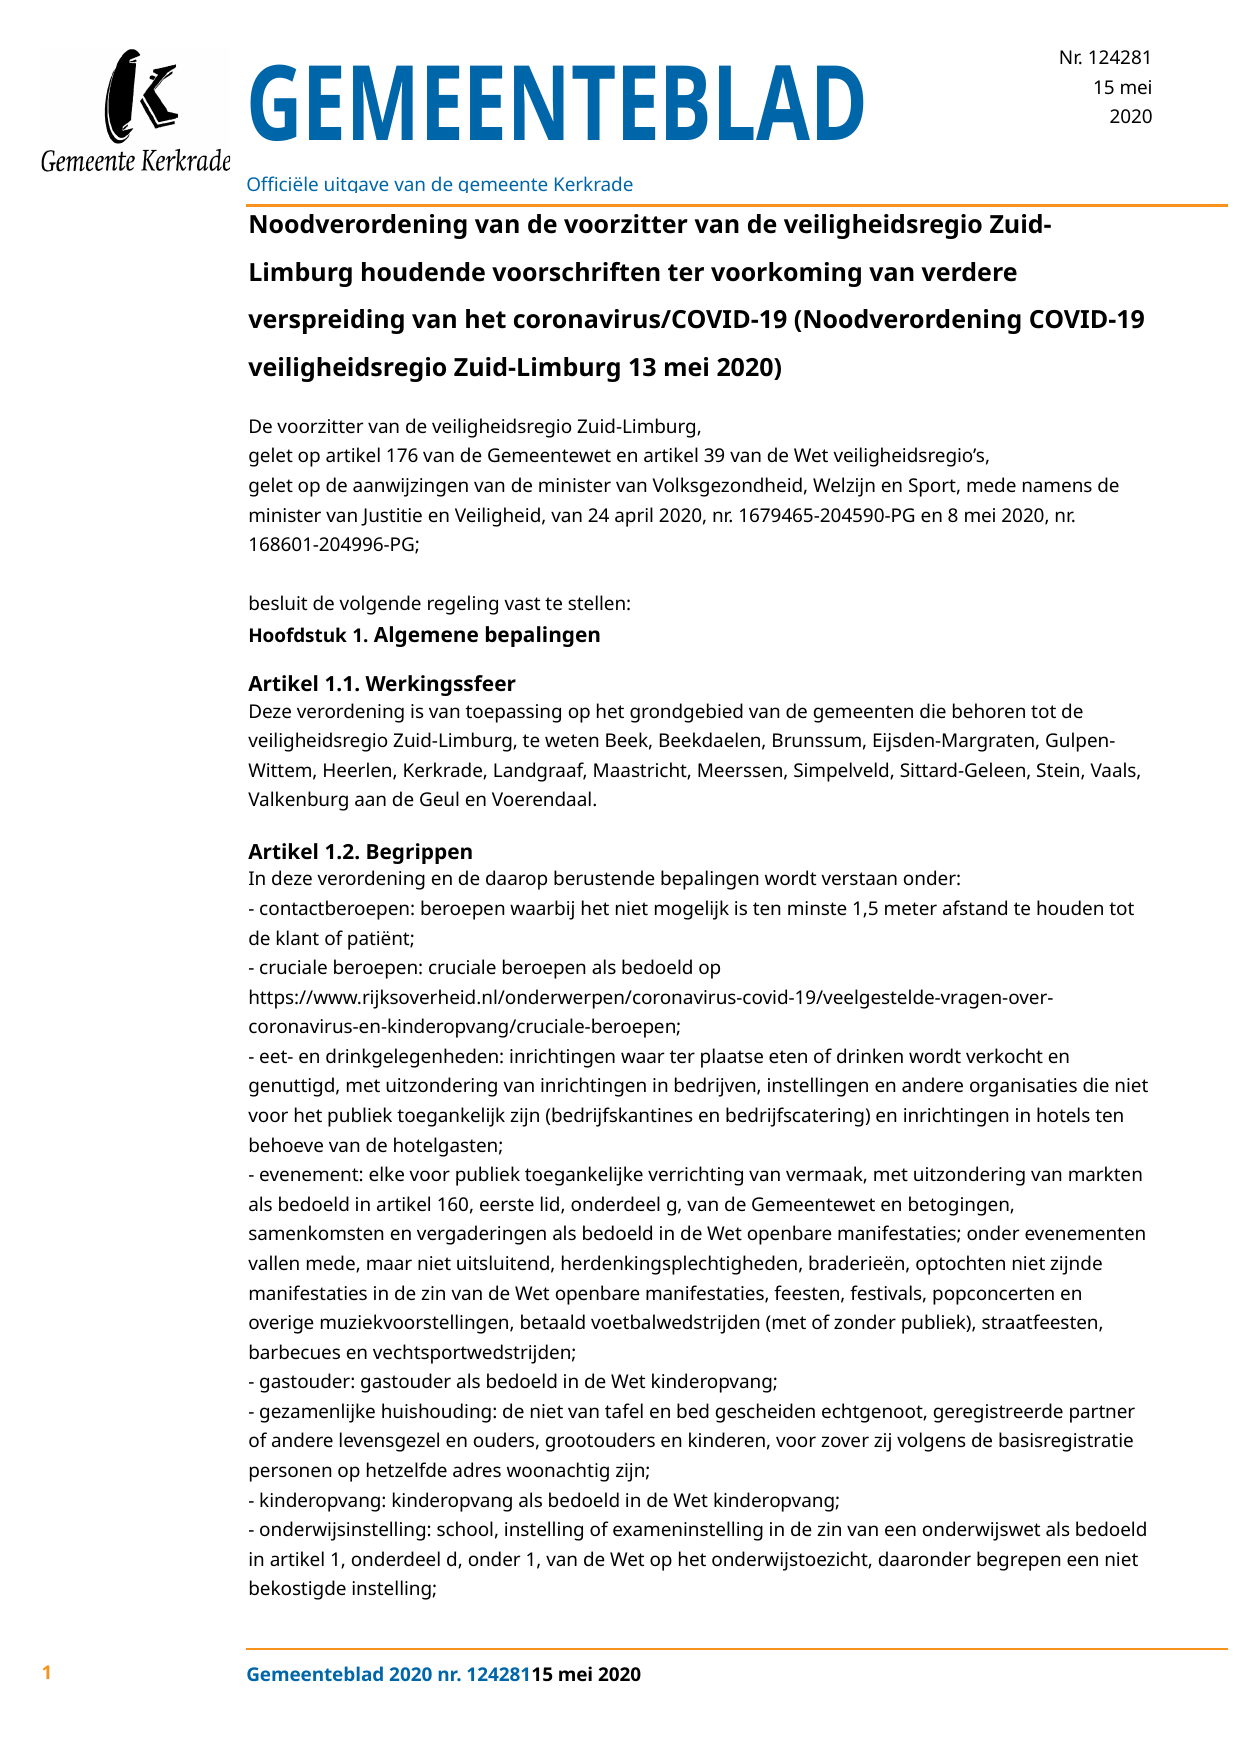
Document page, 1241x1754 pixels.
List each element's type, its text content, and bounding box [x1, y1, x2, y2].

text - onderwijsinstelling: school, instelling of exameninstelling in de zin van een onderwijswet als bedoeld in artikel 1, onderdeel d, onder 1, van de Wet op het onderwijstoezicht, daaronder begrepen een niet bekostigde instelling; [248, 1516, 1152, 1601]
picture [41, 47, 231, 172]
text Artikel 1.2. Begrippen [248, 837, 1152, 866]
text In deze verordening en de daarop berustende bepalingen wordt verstaan onder: [248, 866, 1152, 891]
text besluit de volgende regeling vast te stellen: [248, 591, 1152, 616]
text - evenement: elke voor publiek toegankelijke verrichting van vermaak, met uitzondering van markten als bedoeld in artikel 160, eerste lid, onderdeel g, van de Gemeentewet en betogingen, samenkomsten en vergaderingen als bedoeld in de Wet openbare manifestaties; onder evenementen vallen mede, maar niet uitsluitend, herdenkingsplechtigheden, braderieën, optochten niet zijnde manifestaties in de zin van de Wet openbare manifestaties, feesten, festivals, popconcerten en overige muziekvoorstellingen, betaald voetbalwedstrijden (met of zonder publiek), straatfeesten, barbecues en vechtsportwedstrijden; [248, 1161, 1152, 1364]
text De voorzitter van de veiligheidsregio Zuid-Limburg, [248, 413, 1152, 439]
text - kinderopvang: kinderopvang als bedoeld in de Wet kinderopvang; [248, 1487, 1152, 1512]
text gelet op artikel 176 van de Gemeentewet en artikel 39 van de Wet veiligheidsregio’s, [248, 443, 1152, 468]
text Noodverordening van de voorzitter van de veiligheidsregio Zuid-Limburg houdende voorschriften ter voorkoming van verdere verspreiding van het coronavirus/COVID-19 (Noodverordening COVID-19 veiligheidsregio Zuid-Limburg 13 mei 2020) [248, 207, 1152, 384]
text - gastouder: gastouder als bedoeld in de Wet kinderopvang; [248, 1368, 1152, 1394]
text Artikel 1.1. Werkingssfeer [248, 669, 1152, 698]
text - gezamenlijke huishouding: de niet van tafel en bed gescheiden echtgenoot, geregistreerde partner of andere levensgezel en ouders, grootouders en kinderen, voor zover zij volgens de basisregistratie personen op hetzelfde adres woonachtig zijn; [248, 1398, 1152, 1483]
text - cruciale beroepen: cruciale beroepen als bedoeld op https://www.rijksoverheid.nl/onderwerpen/coronavirus-covid-19/veelgestelde-vragen-over-coronavirus-en-kinderopvang/cruciale-beroepen; [248, 954, 1152, 1039]
text Deze verordening is van toepassing op het grondgebied van de gemeenten die behoren tot de veiligheidsregio Zuid-Limburg, te weten Beek, Beekdaelen, Brunssum, Eijsden-Margraten, Gulpen-Wittem, Heerlen, Kerkrade, Landgraaf, Maastricht, Meerssen, Simpelveld, Sittard-Geleen, Stein, Vaals, Valkenburg aan de Geul en Voerendaal. [248, 698, 1152, 812]
text - contactberoepen: beroepen waarbij het niet mogelijk is ten minste 1,5 meter afstand te houden tot de klant of patiënt; [248, 895, 1152, 950]
text Hoofdstuk 1. Algemene bepalingen [248, 620, 1152, 649]
text - eet- en drinkgelegenheden: inrichtingen waar ter plaatse eten of drinken wordt verkocht en genuttigd, met uitzondering van inrichtingen in bedrijven, instellingen en andere organisaties die niet voor het publiek toegankelijk zijn (bedrijfskantines en bedrijfscatering) en inrichtingen in hotels ten behoeve van de hotelgasten; [248, 1043, 1152, 1157]
text gelet op de aanwijzingen van de minister van Volksgezondheid, Welzijn en Sport, mede namens de minister van Justitie en Veiligheid, van 24 april 2020, nr. 1679465-204590-PG en 8 mei 2020, nr. 168601-204996-PG; [248, 472, 1152, 557]
